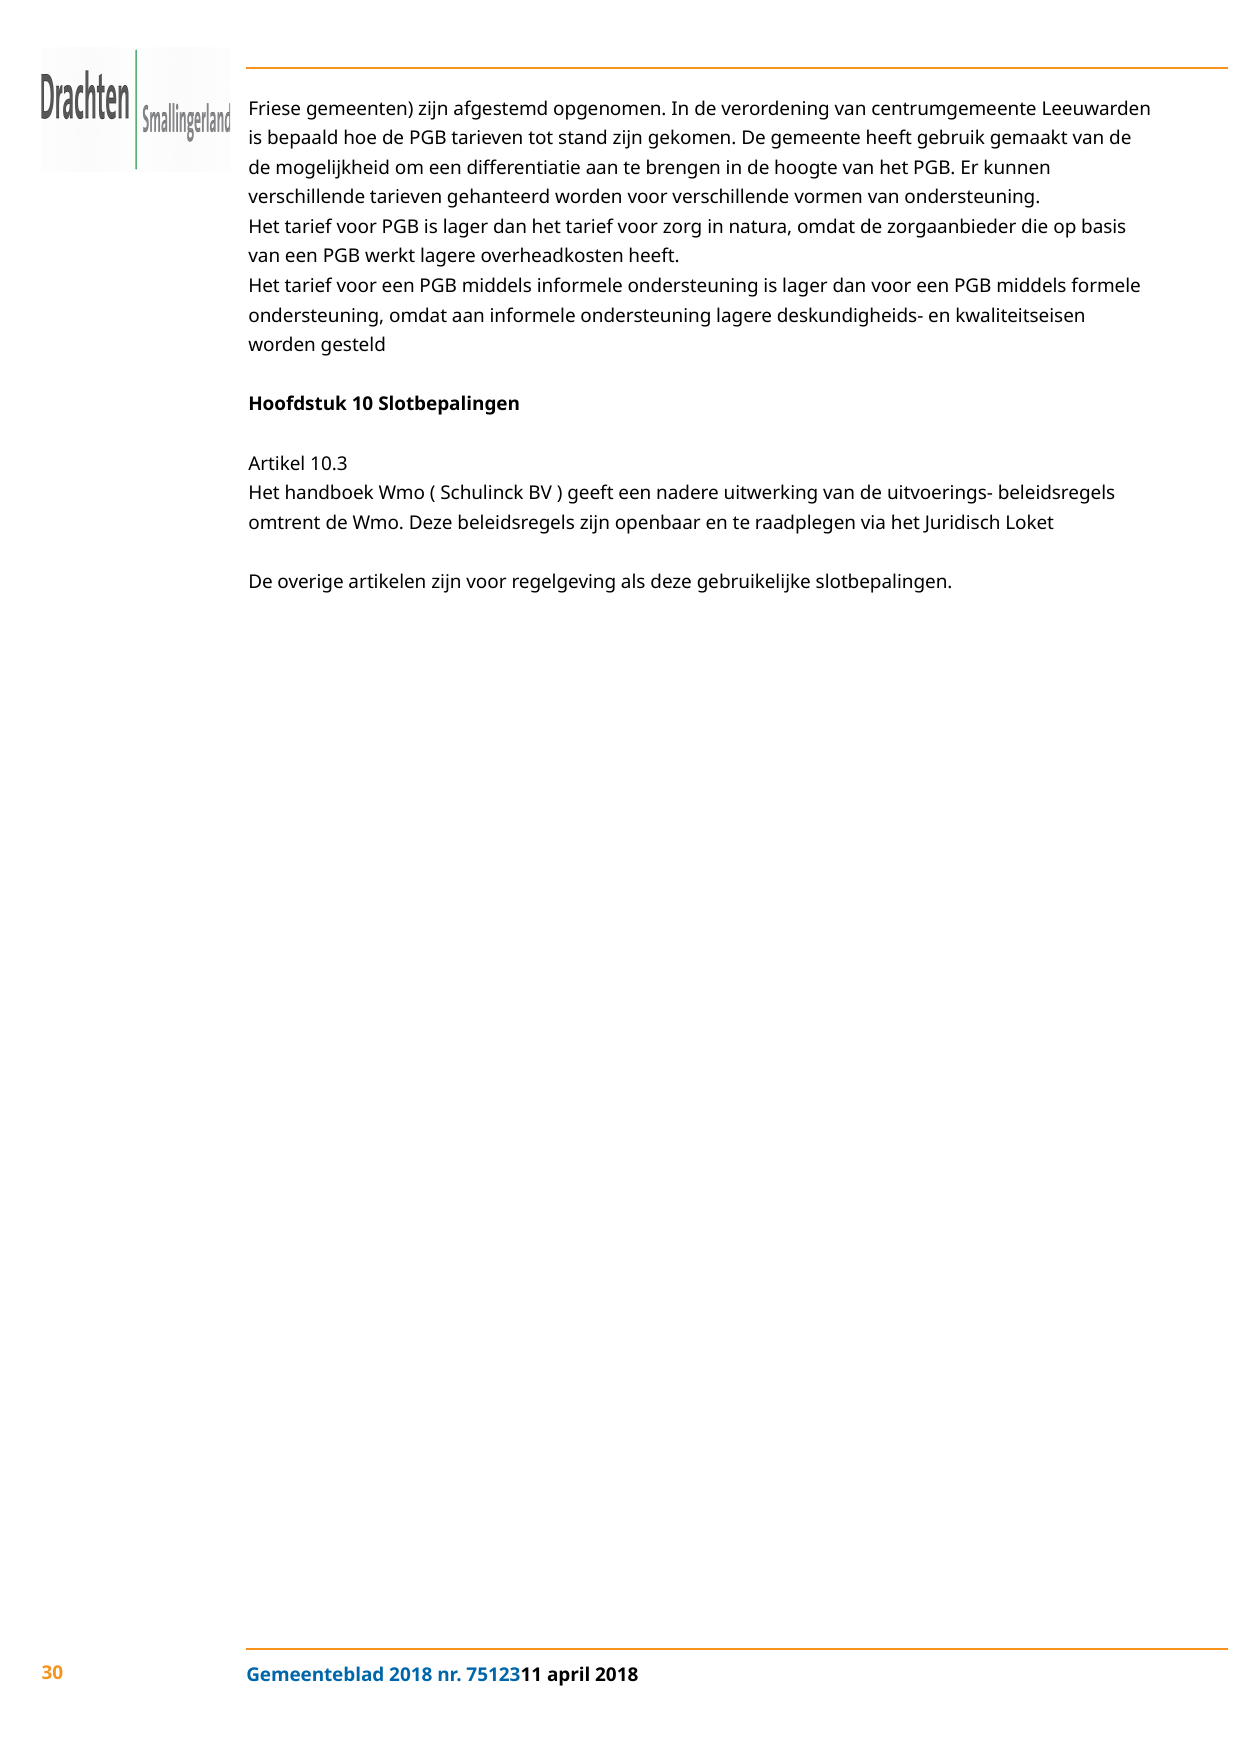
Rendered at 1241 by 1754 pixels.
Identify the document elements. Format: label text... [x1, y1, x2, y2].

text Het handboek Wmo ( Schulinck BV ) geeft een nadere uitwerking van de uitvoerings- beleidsregels omtrent de Wmo. Deze beleidsregels zijn openbaar en te raadplegen via het Juridisch Loket [248, 479, 1152, 535]
text Hoofdstuk 10 Slotbepalingen [248, 391, 1152, 416]
text De overige artikelen zijn voor regelgeving als deze gebruikelijke slotbepalingen. [248, 568, 1152, 594]
text Artikel 10.3 [248, 450, 1152, 476]
picture [41, 47, 231, 172]
text Het tarief voor een PGB middels informele ondersteuning is lager dan voor een PGB middels formele ondersteuning, omdat aan informele ondersteuning lagere deskundigheids- en kwaliteitseisen worden gesteld [248, 272, 1152, 357]
text Het tarief voor PGB is lager dan het tarief voor zorg in natura, omdat de zorgaanbieder die op basis van een PGB werkt lagere overheadkosten heeft. [248, 213, 1152, 268]
text Friese gemeenten) zijn afgestemd opgenomen. In de verordening van centrumgemeente Leeuwarden is bepaald hoe de PGB tarieven tot stand zijn gekomen. De gemeente heeft gebruik gemaakt van de de mogelijkheid om een differentiatie aan te brengen in de hoogte van het PGB. Er kunnen verschillende tarieven gehanteerd worden voor verschillende vormen van ondersteuning. [248, 95, 1152, 209]
